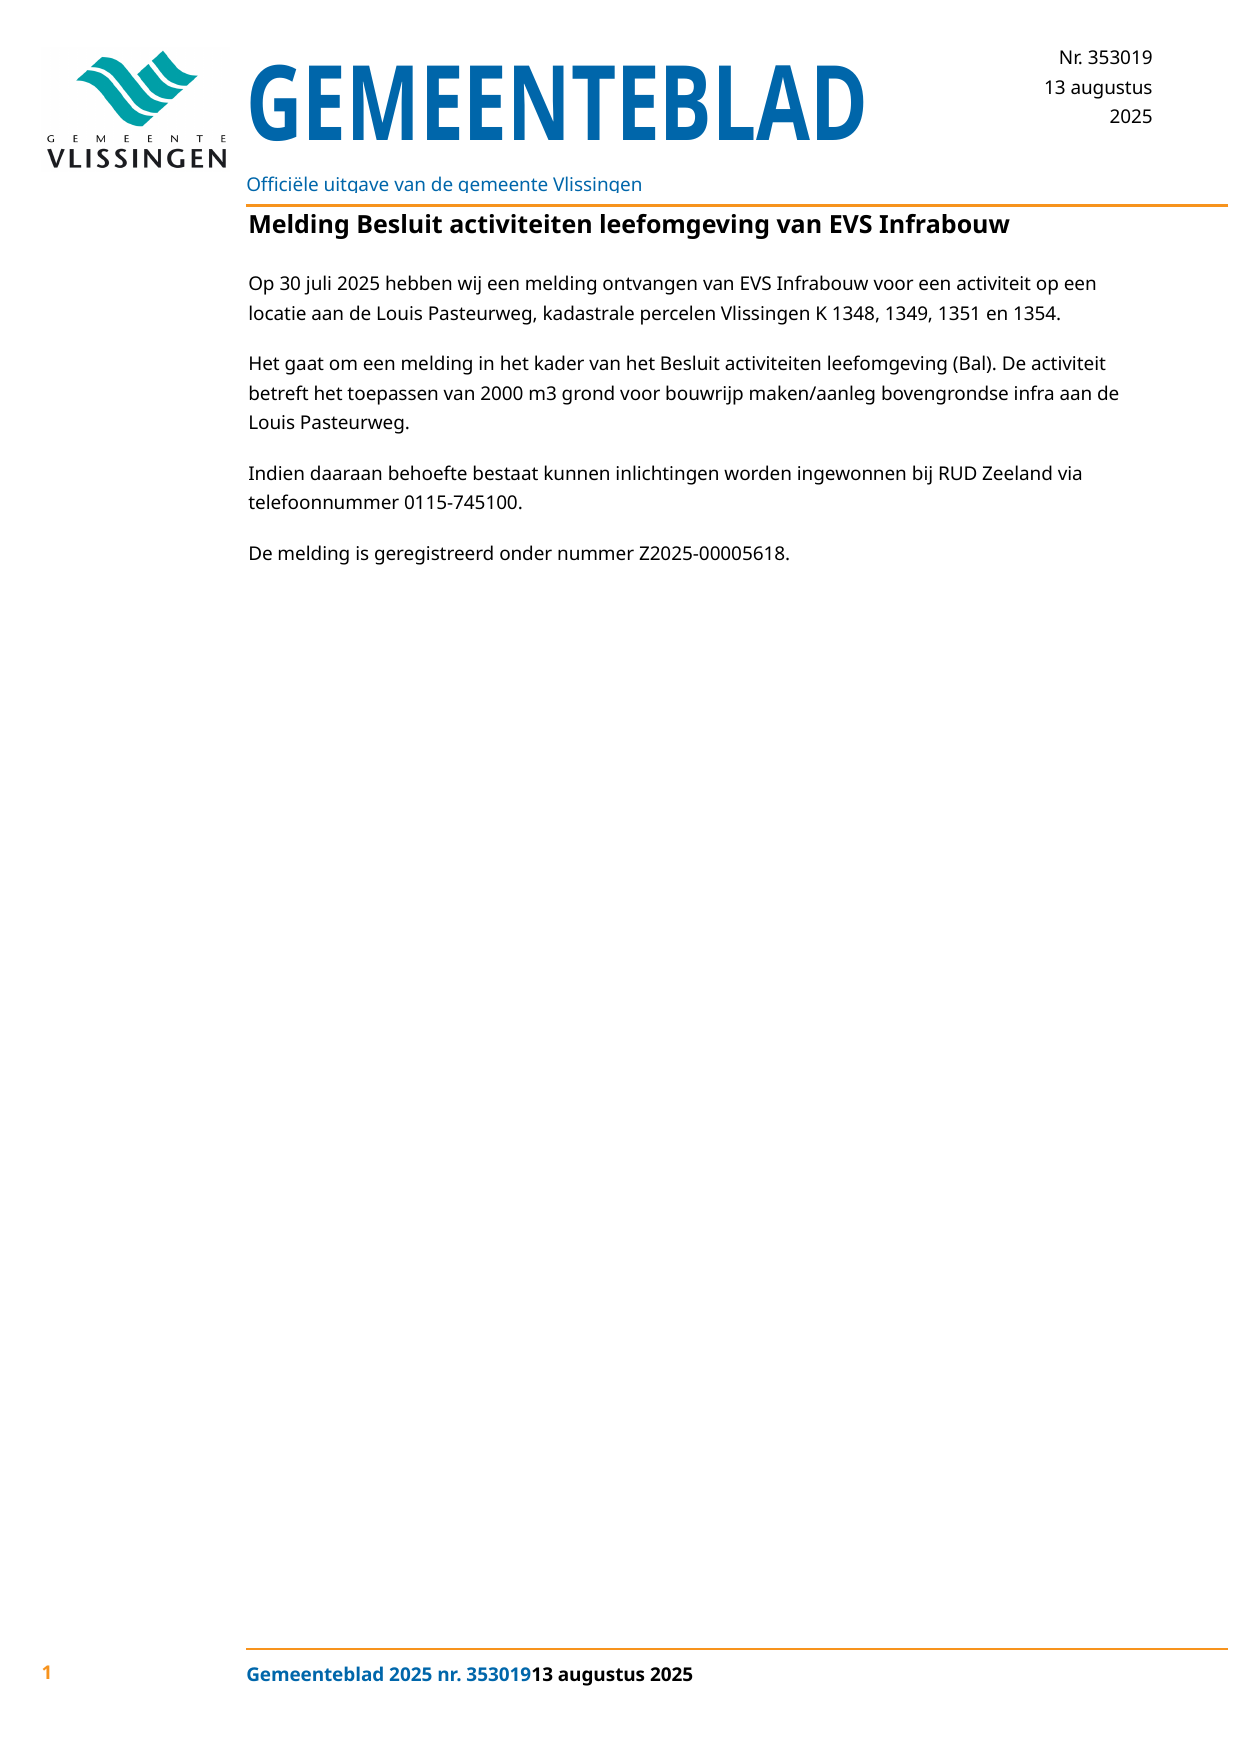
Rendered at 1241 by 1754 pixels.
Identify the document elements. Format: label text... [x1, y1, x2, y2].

text Op 30 juli 2025 hebben wij een melding ontvangen van EVS Infrabouw voor een activiteit op een locatie aan de Louis Pasteurweg, kadastrale percelen Vlissingen K 1348, 1349, 1351 en 1354. [248, 270, 1152, 326]
text Indien daaraan behoefte bestaat kunnen inlichtingen worden ingewonnen bij RUD Zeeland via telefoonnummer 0115-745100. [248, 460, 1152, 515]
text Melding Besluit activiteiten leefomgeving van EVS Infrabouw [248, 207, 1152, 241]
text Het gaat om een melding in het kader van het Besluit activiteiten leefomgeving (Bal). De activiteit betreft het toepassen van 2000 m3 grond voor bouwrijp maken/aanleg bovengrondse infra aan de Louis Pasteurweg. [248, 350, 1152, 435]
picture [41, 47, 231, 172]
text De melding is geregistreerd onder nummer Z2025-00005618. [248, 540, 1152, 566]
